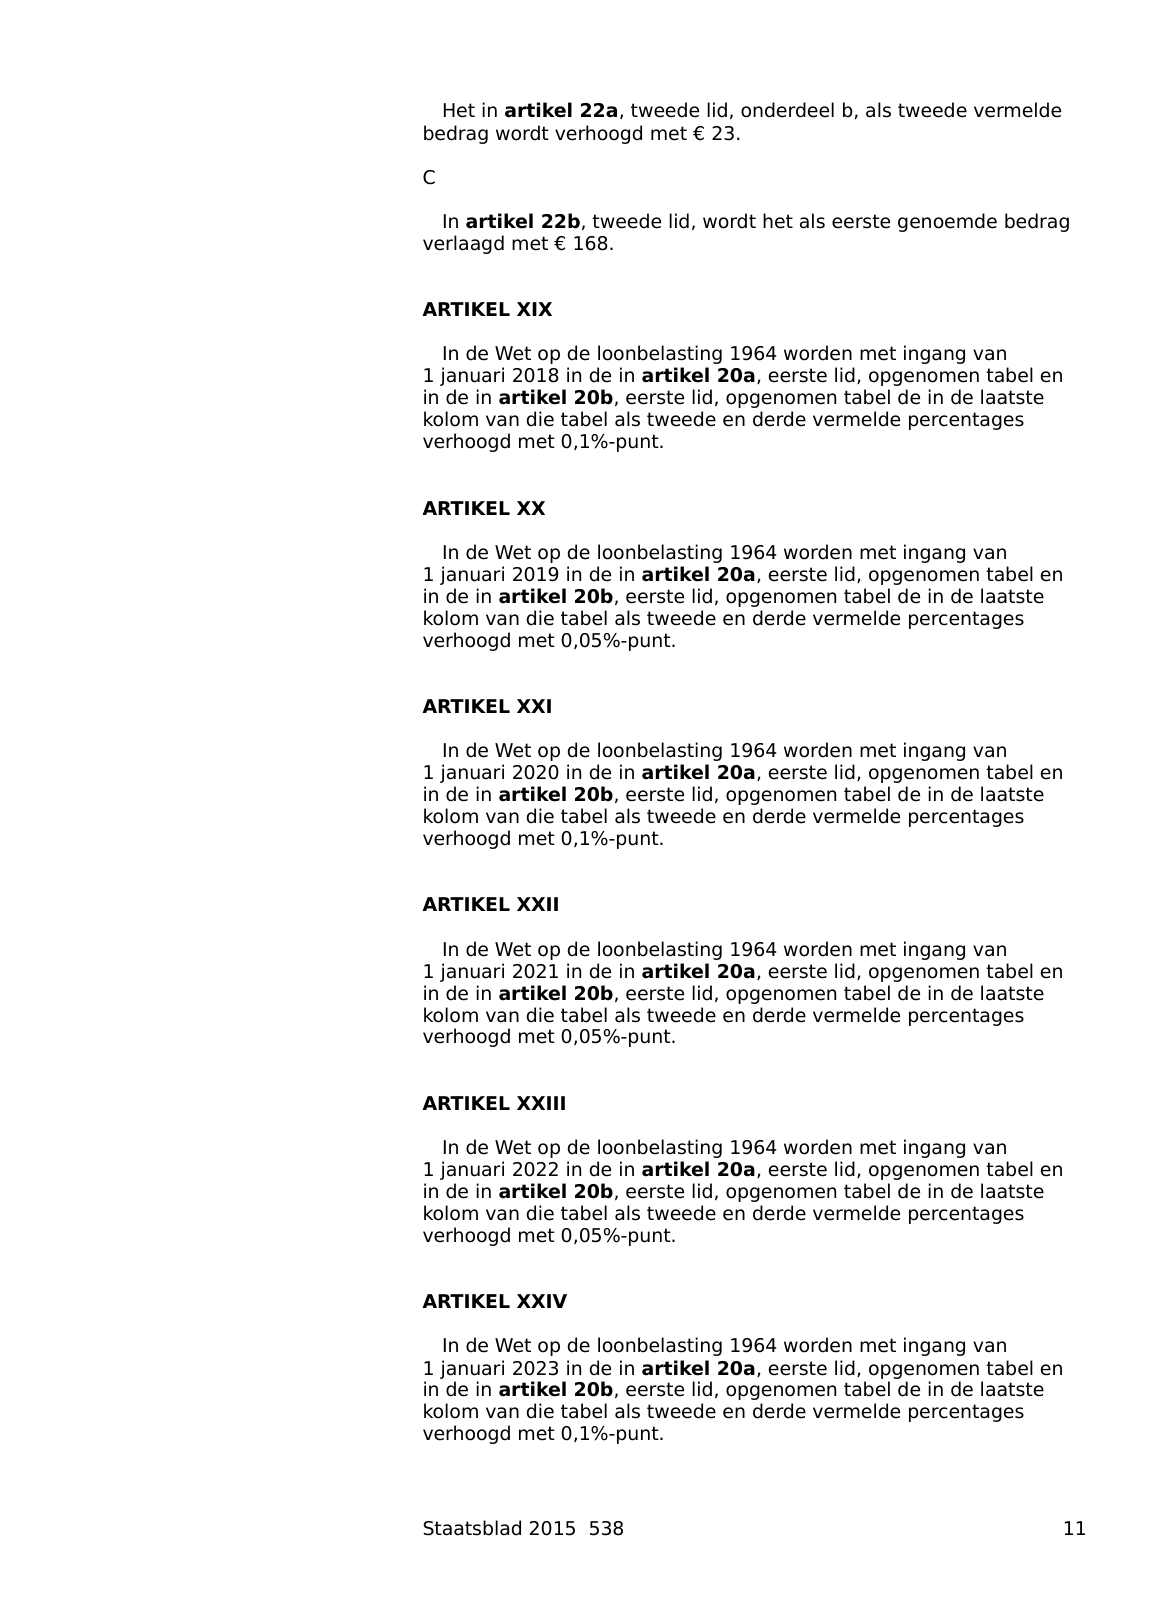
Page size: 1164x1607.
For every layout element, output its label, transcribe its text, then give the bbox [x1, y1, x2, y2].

subtitle ARTIKEL XXII [422, 894, 1087, 916]
text In de Wet op de loonbelasting 1964 worden met ingang van 1 januari 2020 in de in artikel 20a, eerste lid, opgenomen tabel en in de in artikel 20b, eerste lid, opgenomen tabel de in de laatste kolom van die tabel als tweede en derde vermelde percentages verhoogd met 0,1%-punt. [422, 740, 1087, 850]
subtitle ARTIKEL XXI [422, 696, 1087, 718]
subtitle ARTIKEL XX [422, 497, 1087, 519]
text C [422, 167, 1087, 188]
text In de Wet op de loonbelasting 1964 worden met ingang van 1 januari 2019 in de in artikel 20a, eerste lid, opgenomen tabel en in de in artikel 20b, eerste lid, opgenomen tabel de in de laatste kolom van die tabel als tweede en derde vermelde percentages verhoogd met 0,05%-punt. [422, 542, 1087, 652]
subtitle ARTIKEL XIX [422, 299, 1087, 321]
text In de Wet op de loonbelasting 1964 worden met ingang van 1 januari 2022 in de in artikel 20a, eerste lid, opgenomen tabel en in de in artikel 20b, eerste lid, opgenomen tabel de in de laatste kolom van die tabel als tweede en derde vermelde percentages verhoogd met 0,05%-punt. [422, 1137, 1087, 1247]
text In de Wet op de loonbelasting 1964 worden met ingang van 1 januari 2023 in de in artikel 20a, eerste lid, opgenomen tabel en in de in artikel 20b, eerste lid, opgenomen tabel de in de laatste kolom van die tabel als tweede en derde vermelde percentages verhoogd met 0,1%-punt. [422, 1335, 1087, 1445]
text In artikel 22b, tweede lid, wordt het als eerste genoemde bedrag verlaagd met € 168. [422, 211, 1087, 255]
subtitle ARTIKEL XXIV [422, 1291, 1087, 1313]
text In de Wet op de loonbelasting 1964 worden met ingang van 1 januari 2021 in de in artikel 20a, eerste lid, opgenomen tabel en in de in artikel 20b, eerste lid, opgenomen tabel de in de laatste kolom van die tabel als tweede en derde vermelde percentages verhoogd met 0,05%-punt. [422, 938, 1087, 1048]
text Het in artikel 22a, tweede lid, onderdeel b, als tweede vermelde bedrag wordt verhoogd met € 23. [422, 100, 1087, 144]
subtitle ARTIKEL XXIII [422, 1093, 1087, 1115]
text In de Wet op de loonbelasting 1964 worden met ingang van 1 januari 2018 in de in artikel 20a, eerste lid, opgenomen tabel en in de in artikel 20b, eerste lid, opgenomen tabel de in de laatste kolom van die tabel als tweede en derde vermelde percentages verhoogd met 0,1%-punt. [422, 343, 1087, 453]
